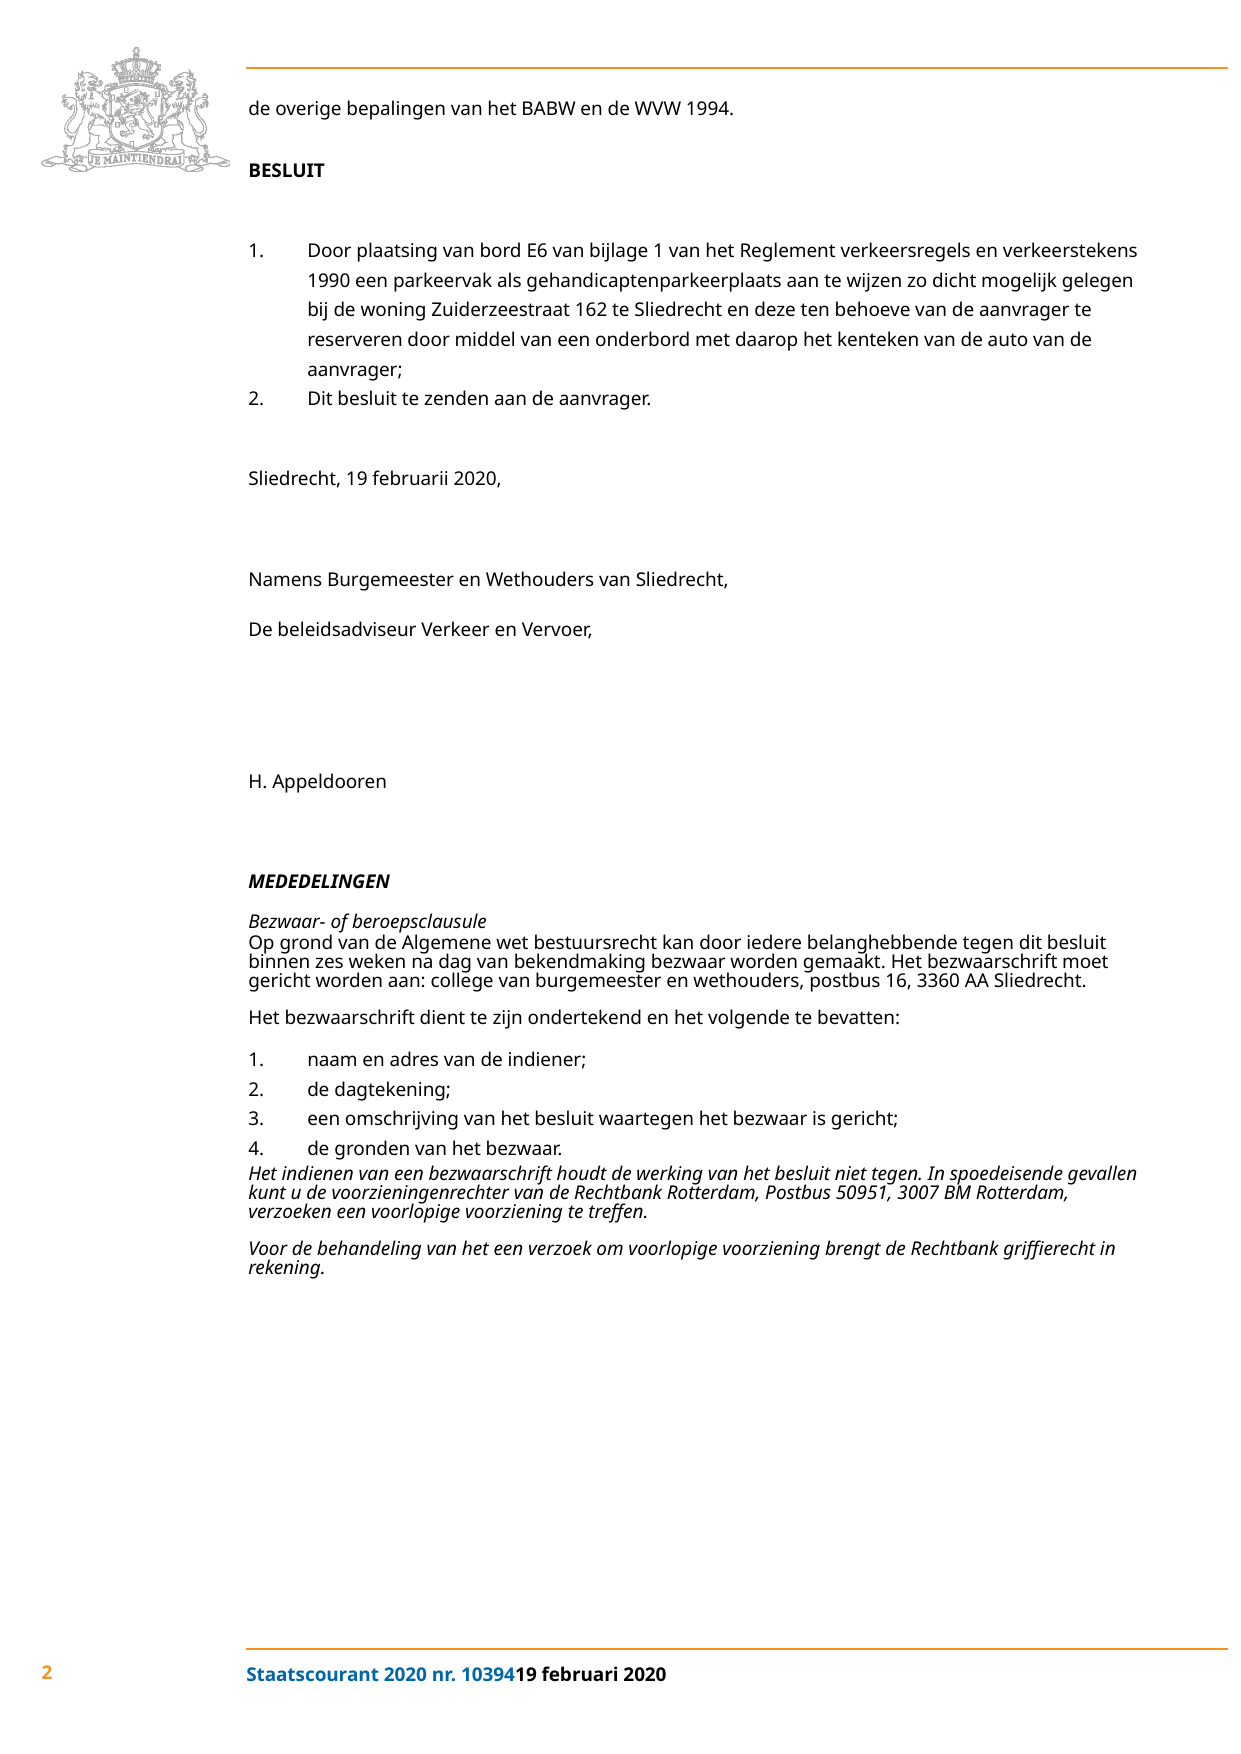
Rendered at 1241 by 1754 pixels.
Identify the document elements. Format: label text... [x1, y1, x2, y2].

list een omschrijving van het besluit waartegen het bezwaar is gericht; [248, 1105, 1152, 1131]
list naam en adres van de indiener; [248, 1046, 1152, 1072]
text BESLUIT [248, 157, 1152, 183]
text De beleidsadviseur Verkeer en Vervoer, [248, 617, 1152, 642]
text Op grond van de Algemene wet bestuursrecht kan door iedere belanghebbende tegen dit besluit binnen zes weken na dag van bekendmaking bezwaar worden gemaakt. Het bezwaarschrift moet gericht worden aan: college van burgemeester en wethouders, postbus 16, 3360 AA Sliedrecht. [248, 934, 1152, 991]
text Het indienen van een bezwaarschrift houdt de werking van het besluit niet tegen. In spoedeisende gevallen kunt u de voorzieningenrechter van de Rechtbank Rotterdam, Postbus 50951, 3007 BM Rotterdam, verzoeken een voorlopige voorziening te treffen. [248, 1164, 1152, 1222]
text de overige bepalingen van het BABW en de WVW 1994. [248, 95, 1152, 121]
list de dagtekening; [248, 1076, 1152, 1101]
list Dit besluit te zenden aan de aanvrager. [248, 385, 1152, 411]
text Bezwaar- of beroepsclausule [248, 908, 1152, 934]
list de gronden van het bezwaar. [248, 1135, 1152, 1161]
picture [41, 47, 231, 172]
text MEDEDELINGEN [248, 869, 1152, 894]
text Het bezwaarschrift dient te zijn ondertekend en het volgende te bevatten: [248, 1009, 1152, 1028]
text H. Appeldooren [248, 768, 1152, 794]
list Door plaatsing van bord E6 van bijlage 1 van het Reglement verkeersregels en verkeerstekens 1990 een parkeervak als gehandicaptenparkeerplaats aan te wijzen zo dicht mogelijk gelegen bij de woning Zuiderzeestraat 162 te Sliedrecht en deze ten behoeve van de aanvrager te reserveren door middel van een onderbord met daarop het kenteken van de auto van de aanvrager; [248, 237, 1152, 382]
text Voor de behandeling van het een verzoek om voorlopige voorziening brengt de Rechtbank griffierecht in rekening. [248, 1240, 1152, 1278]
text Sliedrecht, 19 februarii 2020, [248, 465, 1152, 491]
text Namens Burgemeester en Wethouders van Sliedrecht, [248, 566, 1152, 592]
